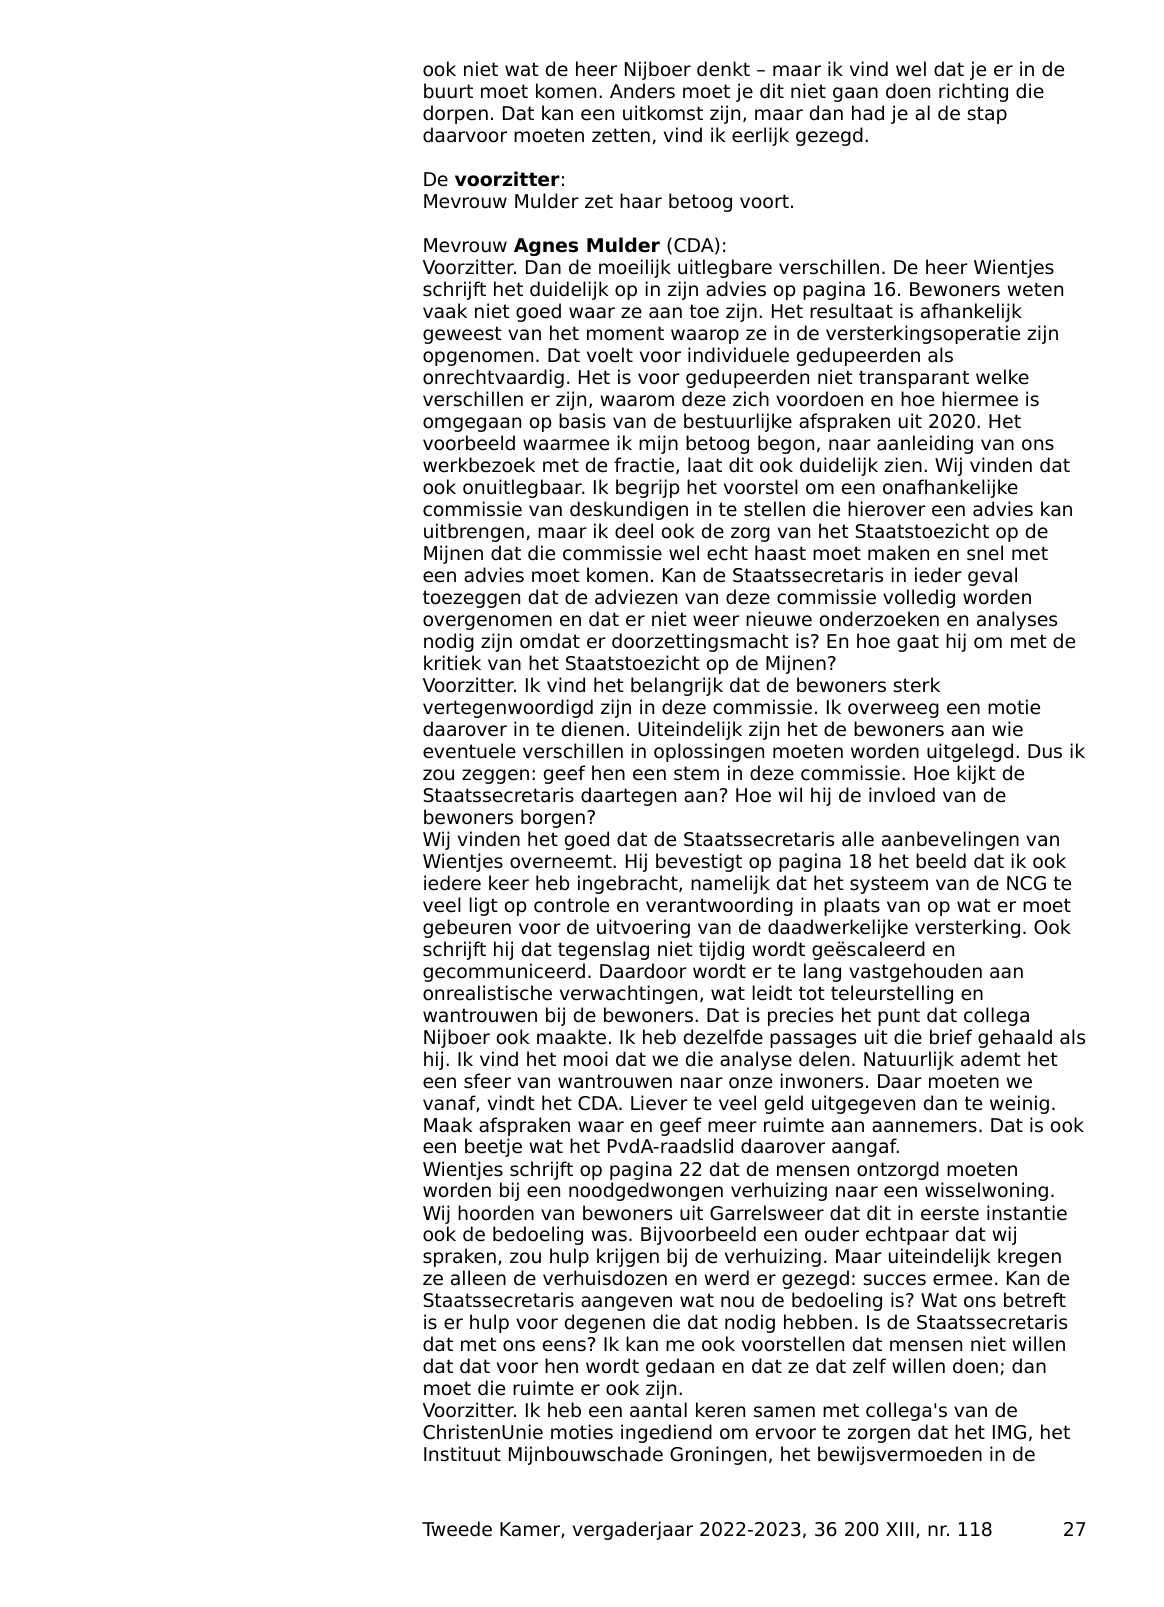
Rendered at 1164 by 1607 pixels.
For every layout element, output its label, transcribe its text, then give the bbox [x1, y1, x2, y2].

text Wientjes schrijft op pagina 22 dat de mensen ontzorgd moeten worden bij een noodgedwongen verhuizing naar een wisselwoning. Wij hoorden van bewoners uit Garrelsweer dat dit in eerste instantie ook de bedoeling was. Bijvoorbeeld een ouder echtpaar dat wij spraken, zou hulp krijgen bij de verhuizing. Maar uiteindelijk kregen ze alleen de verhuisdozen en werd er gezegd: succes ermee. Kan de Staatssecretaris aangeven wat nou de bedoeling is? Wat ons betreft is er hulp voor degenen die dat nodig hebben. Is de Staatssecretaris dat met ons eens? Ik kan me ook voorstellen dat mensen niet willen dat dat voor hen wordt gedaan en dat ze dat zelf willen doen; dan moet die ruimte er ook zijn. [422, 1158, 1087, 1400]
text Mevrouw Mulder zet haar betoog voort. [422, 191, 1087, 213]
text Voorzitter. Ik heb een aantal keren samen met collega's van de ChristenUnie moties ingediend om ervoor te zorgen dat het IMG, het Instituut Mijnbouwschade Groningen, het bewijsvermoeden in de [422, 1400, 1087, 1466]
text De voorzitter: [422, 169, 1087, 191]
text Voorzitter. Dan de moeilijk uitlegbare verschillen. De heer Wientjes schrijft het duidelijk op in zijn advies op pagina 16. Bewoners weten vaak niet goed waar ze aan toe zijn. Het resultaat is afhankelijk geweest van het moment waarop ze in de versterkingsoperatie zijn opgenomen. Dat voelt voor individuele gedupeerden als onrechtvaardig. Het is voor gedupeerden niet transparant welke verschillen er zijn, waarom deze zich voordoen en hoe hiermee is omgegaan op basis van de bestuurlijke afspraken uit 2020. Het voorbeeld waarmee ik mijn betoog begon, naar aanleiding van ons werkbezoek met de fractie, laat dit ook duidelijk zien. Wij vinden dat ook onuitlegbaar. Ik begrijp het voorstel om een onafhankelijke commissie van deskundigen in te stellen die hierover een advies kan uitbrengen, maar ik deel ook de zorg van het Staatstoezicht op de Mijnen dat die commissie wel echt haast moet maken en snel met een advies moet komen. Kan de Staatssecretaris in ieder geval toezeggen dat de adviezen van deze commissie volledig worden overgenomen en dat er niet weer nieuwe onderzoeken en analyses nodig zijn omdat er doorzettingsmacht is? En hoe gaat hij om met de kritiek van het Staatstoezicht op de Mijnen? [422, 257, 1087, 675]
text Wij vinden het goed dat de Staatssecretaris alle aanbevelingen van Wientjes overneemt. Hij bevestigt op pagina 18 het beeld dat ik ook iedere keer heb ingebracht, namelijk dat het systeem van de NCG te veel ligt op controle en verantwoording in plaats van op wat er moet gebeuren voor de uitvoering van de daadwerkelijke versterking. Ook schrijft hij dat tegenslag niet tijdig wordt geëscaleerd en gecommuniceerd. Daardoor wordt er te lang vastgehouden aan onrealistische verwachtingen, wat leidt tot teleurstelling en wantrouwen bij de bewoners. Dat is precies het punt dat collega Nijboer ook maakte. Ik heb dezelfde passages uit die brief gehaald als hij. Ik vind het mooi dat we die analyse delen. Natuurlijk ademt het een sfeer van wantrouwen naar onze inwoners. Daar moeten we vanaf, vindt het CDA. Liever te veel geld uitgegeven dan te weinig. Maak afspraken waar en geef meer ruimte aan aannemers. Dat is ook een beetje wat het PvdA-raadslid daarover aangaf. [422, 829, 1087, 1158]
text Voorzitter. Ik vind het belangrijk dat de bewoners sterk vertegenwoordigd zijn in deze commissie. Ik overweeg een motie daarover in te dienen. Uiteindelijk zijn het de bewoners aan wie eventuele verschillen in oplossingen moeten worden uitgelegd. Dus ik zou zeggen: geef hen een stem in deze commissie. Hoe kijkt de Staatssecretaris daartegen aan? Hoe wil hij de invloed van de bewoners borgen? [422, 675, 1087, 829]
text ook niet wat de heer Nijboer denkt – maar ik vind wel dat je er in de buurt moet komen. Anders moet je dit niet gaan doen richting die dorpen. Dat kan een uitkomst zijn, maar dan had je al de stap daarvoor moeten zetten, vind ik eerlijk gezegd. [422, 59, 1087, 147]
text Mevrouw Agnes Mulder (CDA): [422, 235, 1087, 257]
